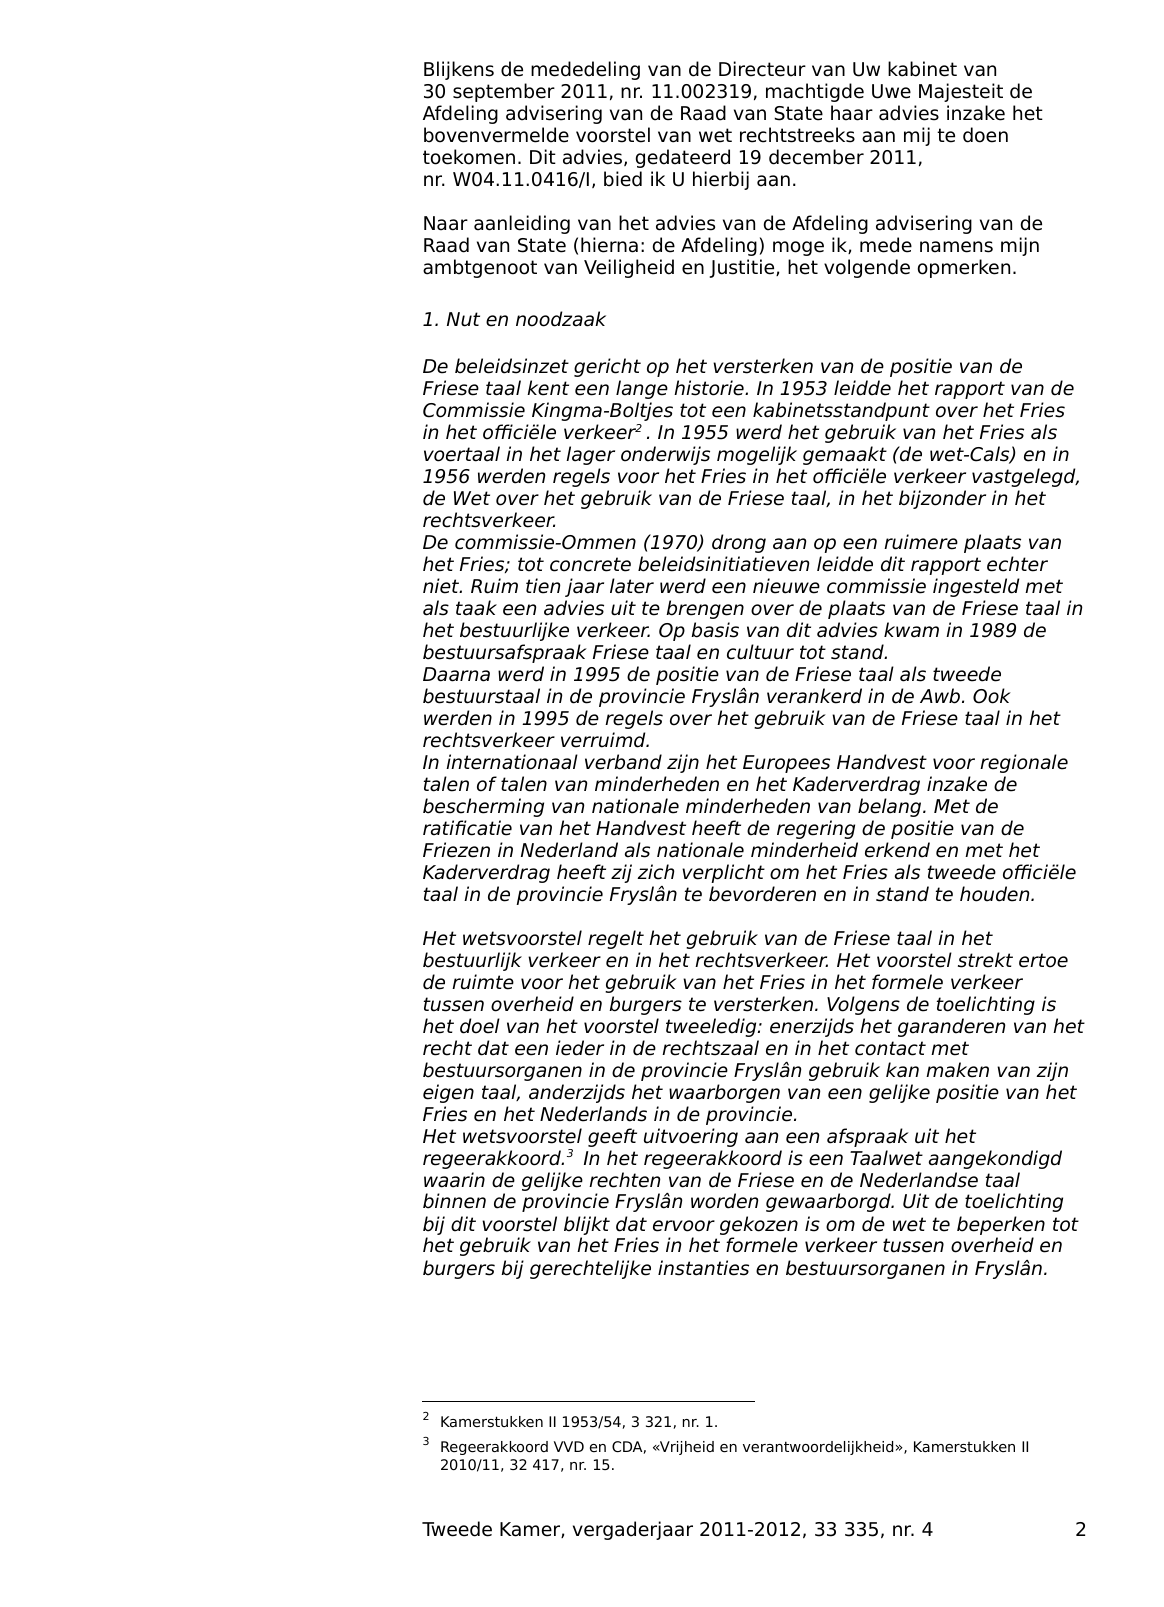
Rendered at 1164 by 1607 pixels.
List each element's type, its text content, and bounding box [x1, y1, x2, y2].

text Het wetsvoorstel regelt het gebruik van de Friese taal in het bestuurlijk verkeer en in het rechtsverkeer. Het voorstel strekt ertoe de ruimte voor het gebruik van het Fries in het formele verkeer tussen overheid en burgers te versterken. Volgens de toelichting is het doel van het voorstel tweeledig: enerzijds het garanderen van het recht dat een ieder in de rechtszaal en in het contact met bestuursorganen in de provincie Fryslân gebruik kan maken van zijn eigen taal, anderzijds het waarborgen van een gelijke positie van het Fries en het Nederlands in de provincie. [422, 928, 1087, 1126]
text Het wetsvoorstel geeft uitvoering aan een afspraak uit het regeerakkoord. In het regeerakkoord is een Taalwet aangekondigd waarin de gelijke rechten van de Friese en de Nederlandse taal binnen de provincie Fryslân worden gewaarborgd. Uit de toelichting bij dit voorstel blijkt dat ervoor gekozen is om de wet te beperken tot het gebruik van het Fries in het formele verkeer tussen overheid en burgers bij gerechtelijke instanties en bestuursorganen in Fryslân. [422, 1126, 1087, 1279]
text De beleidsinzet gericht op het versterken van de positie van de Friese taal kent een lange historie. In 1953 leidde het rapport van de Commissie Kingma-Boltjes tot een kabinetsstandpunt over het Fries in het officiële verkeer. In 1955 werd het gebruik van het Fries als voertaal in het lager onderwijs mogelijk gemaakt (de wet-Cals) en in 1956 werden regels voor het Fries in het officiële verkeer vastgelegd, de Wet over het gebruik van de Friese taal, in het bijzonder in het rechtsverkeer. [422, 356, 1087, 532]
text Regeerakkoord VVD en CDA, «Vrijheid en verantwoordelijkheid», Kamerstukken II 2010/11, 32 417, nr. 15. [422, 1435, 1087, 1474]
text Naar aanleiding van het advies van de Afdeling advisering van de Raad van State (hierna: de Afdeling) moge ik, mede namens mijn ambtgenoot van Veiligheid en Justitie, het volgende opmerken. [422, 213, 1087, 279]
text Daarna werd in 1995 de positie van de Friese taal als tweede bestuurstaal in de provincie Fryslân verankerd in de Awb. Ook werden in 1995 de regels over het gebruik van de Friese taal in het rechtsverkeer verruimd. [422, 664, 1087, 752]
subtitle 1. Nut en noodzaak [422, 309, 1087, 331]
text Blijkens de mededeling van de Directeur van Uw kabinet van 30 september 2011, nr. 11.002319, machtigde Uwe Majesteit de Afdeling advisering van de Raad van State haar advies inzake het bovenvermelde voorstel van wet rechtstreeks aan mij te doen toekomen. Dit advies, gedateerd 19 december 2011, nr. W04.11.0416/I, bied ik U hierbij aan. [422, 59, 1087, 191]
text Kamerstukken II 1953/54, 3 321, nr. 1. [422, 1410, 1087, 1432]
text In internationaal verband zijn het Europees Handvest voor regionale talen of talen van minderheden en het Kaderverdrag inzake de bescherming van nationale minderheden van belang. Met de ratificatie van het Handvest heeft de regering de positie van de Friezen in Nederland als nationale minderheid erkend en met het Kaderverdrag heeft zij zich verplicht om het Fries als tweede officiële taal in de provincie Fryslân te bevorderen en in stand te houden. [422, 752, 1087, 906]
text De commissie-Ommen (1970) drong aan op een ruimere plaats van het Fries; tot concrete beleidsinitiatieven leidde dit rapport echter niet. Ruim tien jaar later werd een nieuwe commissie ingesteld met als taak een advies uit te brengen over de plaats van de Friese taal in het bestuurlijke verkeer. Op basis van dit advies kwam in 1989 de bestuursafspraak Friese taal en cultuur tot stand. [422, 532, 1087, 664]
